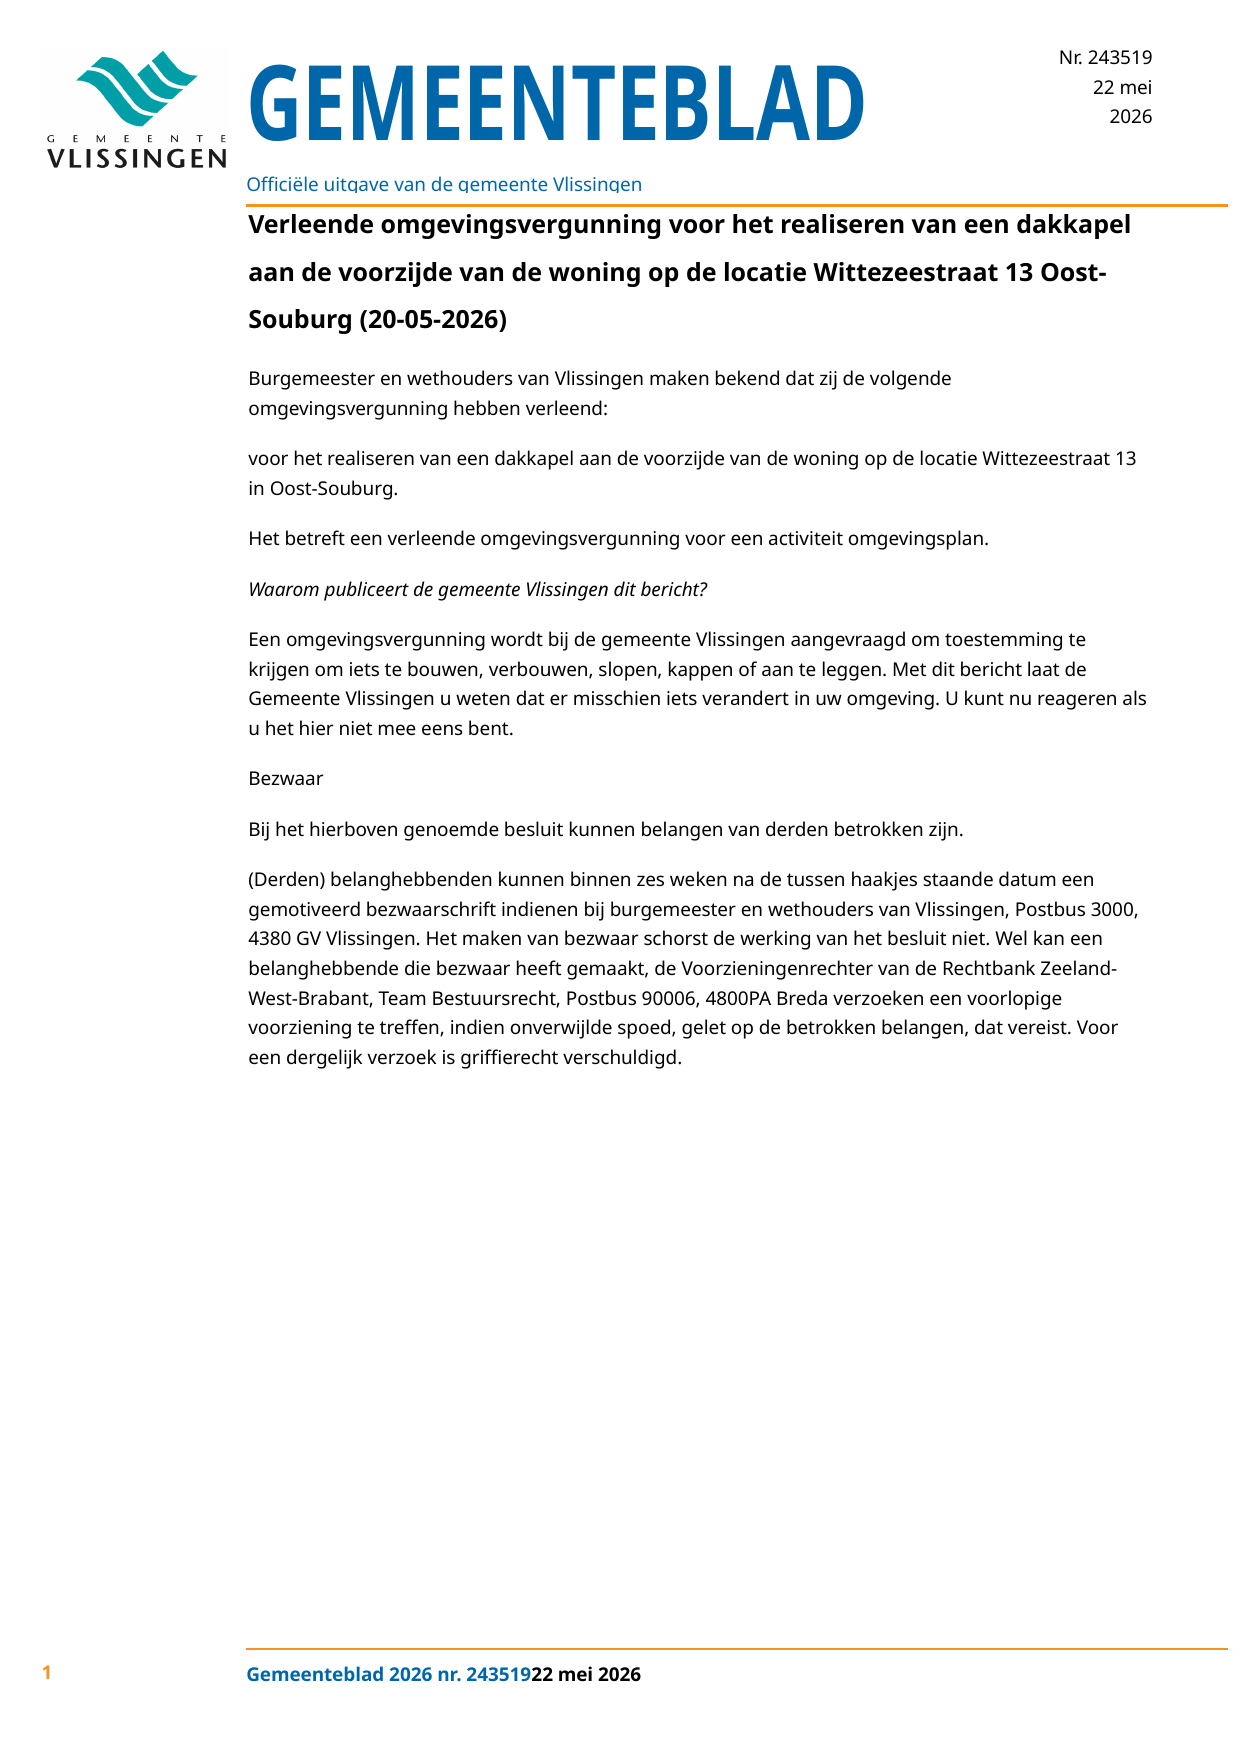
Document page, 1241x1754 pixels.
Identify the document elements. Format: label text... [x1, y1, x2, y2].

text Bij het hierboven genoemde besluit kunnen belangen van derden betrokken zijn. [248, 816, 1152, 842]
text Bezwaar [248, 766, 1152, 791]
text Waarom publiceert de gemeente Vlissingen dit bericht? [248, 576, 1152, 602]
text Burgemeester en wethouders van Vlissingen maken bekend dat zij de volgende omgevingsvergunning hebben verleend: [248, 366, 1152, 421]
picture [41, 47, 231, 172]
text voor het realiseren van een dakkapel aan de voorzijde van de woning op de locatie Wittezeestraat 13 in Oost-Souburg. [248, 446, 1152, 501]
text (Derden) belanghebbenden kunnen binnen zes weken na de tussen haakjes staande datum een gemotiveerd bezwaarschrift indienen bij burgemeester en wethouders van Vlissingen, Postbus 3000, 4380 GV Vlissingen. Het maken van bezwaar schorst de werking van het besluit niet. Wel kan een belanghebbende die bezwaar heeft gemaakt, de Voorzieningenrechter van de Rechtbank Zeeland-West-Brabant, Team Bestuursrecht, Postbus 90006, 4800PA Breda verzoeken een voorlopige voorziening te treffen, indien onverwijlde spoed, gelet op de betrokken belangen, dat vereist. Voor een dergelijk verzoek is griffierecht verschuldigd. [248, 866, 1152, 1069]
text Een omgevingsvergunning wordt bij de gemeente Vlissingen aangevraagd om toestemming te krijgen om iets te bouwen, verbouwen, slopen, kappen of aan te leggen. Met dit bericht laat de Gemeente Vlissingen u weten dat er misschien iets verandert in uw omgeving. U kunt nu reageren als u het hier niet mee eens bent. [248, 626, 1152, 741]
text Verleende omgevingsvergunning voor het realiseren van een dakkapel aan de voorzijde van de woning op de locatie Wittezeestraat 13 Oost-Souburg (20-05-2026) [248, 207, 1152, 336]
text Het betreft een verleende omgevingsvergunning voor een activiteit omgevingsplan. [248, 526, 1152, 551]
